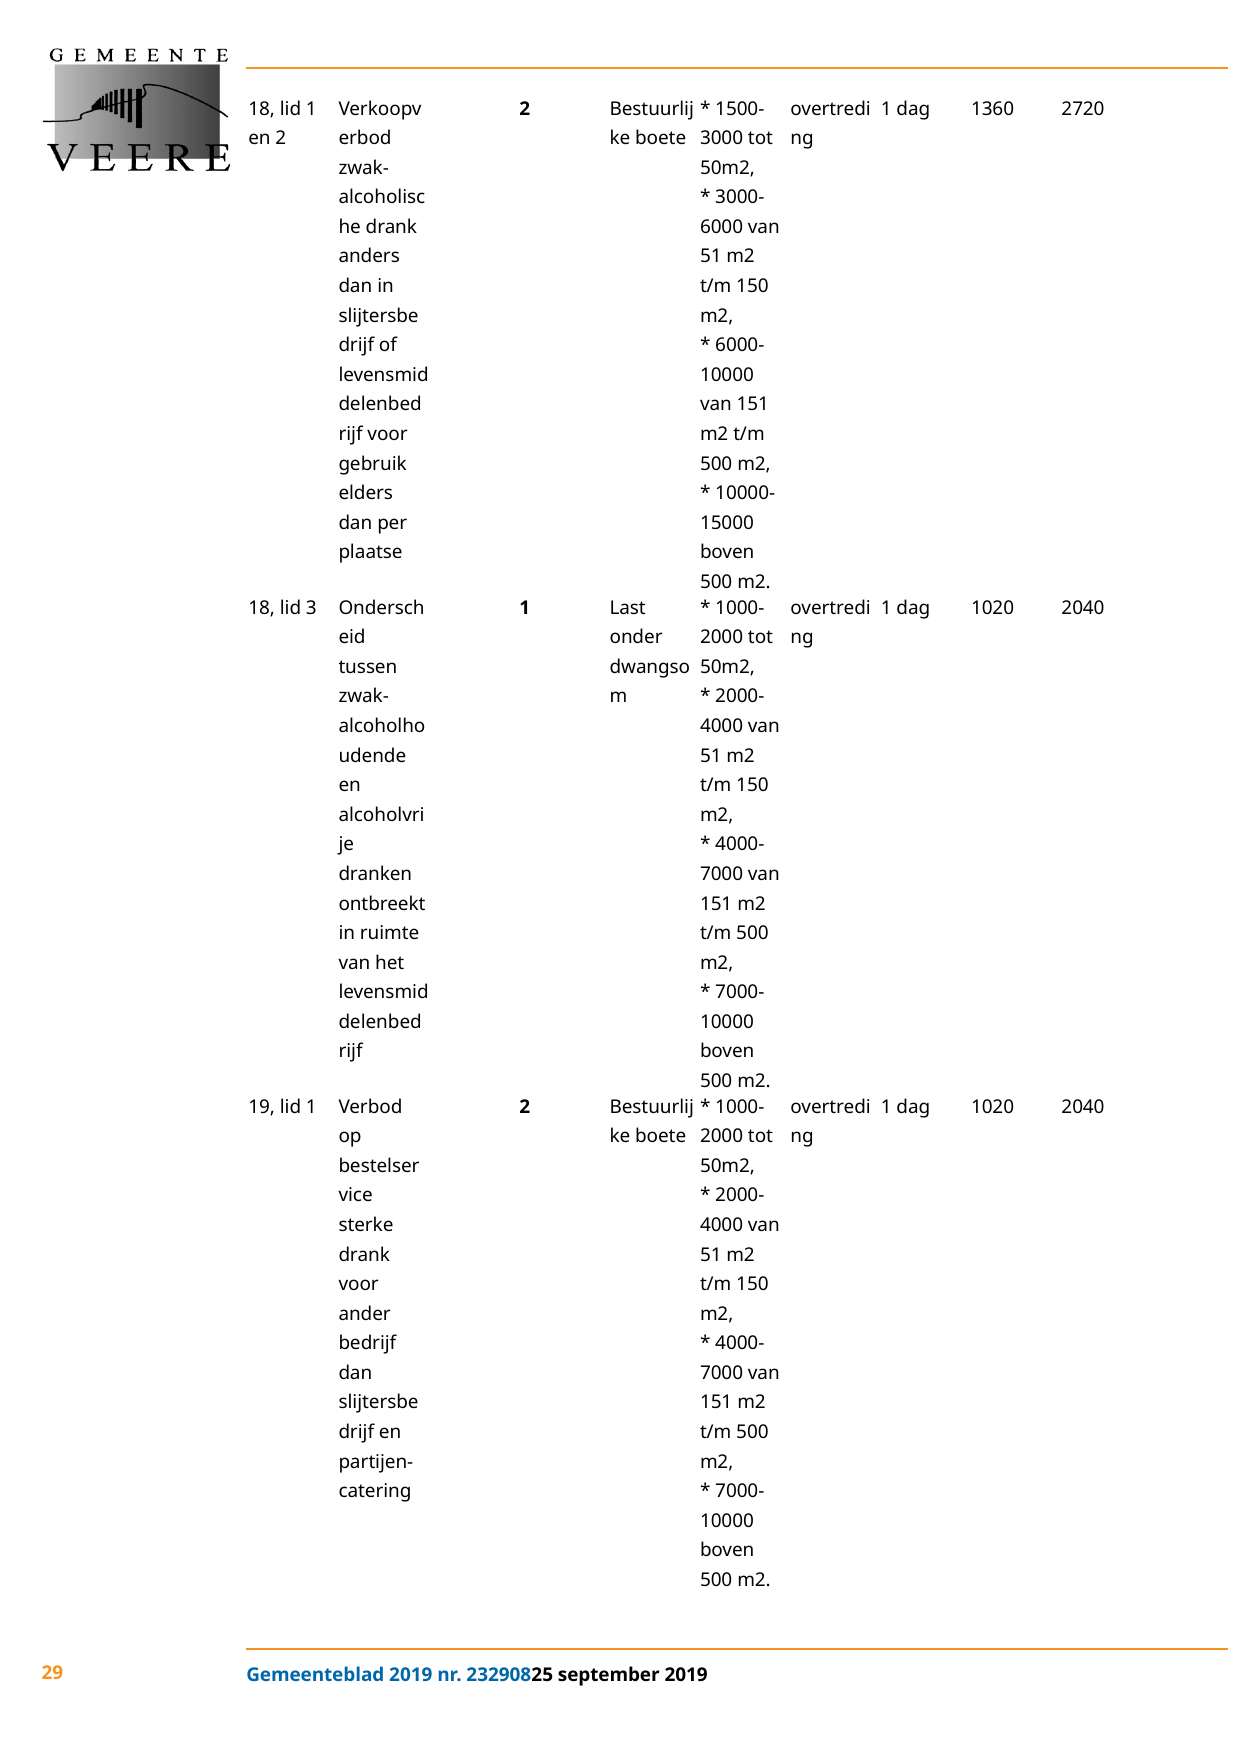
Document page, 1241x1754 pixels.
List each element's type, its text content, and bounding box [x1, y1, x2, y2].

table_cell 2040 [1061, 1093, 1152, 1592]
table_cell 1 [519, 594, 609, 1093]
table_cell 2720 [1061, 95, 1152, 594]
table_cell 1 dag [881, 95, 971, 594]
table_cell 1 dag [881, 1093, 971, 1592]
table_cell 2 [519, 95, 609, 594]
table_cell Verkoopverbod zwak-alcoholische drank anders dan in slijtersbedrijf of levensmiddelenbedrijf voor gebruik elders dan per plaatse [338, 95, 429, 594]
picture [41, 47, 231, 172]
table_cell [429, 95, 519, 594]
table_cell 18, lid 3 [248, 594, 338, 1093]
table_cell Bestuurlijke boete [609, 95, 700, 594]
table_cell * 1000-2000 tot 50m2, * 2000-4000 van 51 m2 t/m 150 m2, * 4000-7000 van 151 m2 t/m 500 m2, * 7000-10000 boven 500 m2. [700, 594, 790, 1093]
table_cell Verbod op bestelservice sterke drank voor ander bedrijf dan slijtersbedrijf en partijen-catering [338, 1093, 429, 1592]
table_cell * 1500-3000 tot 50m2, * 3000-6000 van 51 m2 t/m 150 m2, * 6000-10000 van 151 m2 t/m 500 m2, * 10000-15000 boven 500 m2. [700, 95, 790, 594]
table_cell 1 dag [881, 594, 971, 1093]
table_cell Last onder dwangsom [609, 594, 700, 1093]
table_cell Onderscheid tussen zwak-alcoholhoudende en alcoholvrije dranken ontbreekt in ruimte van het levensmiddelenbedrijf [338, 594, 429, 1093]
table_cell [429, 1093, 519, 1592]
table_cell overtreding [790, 1093, 881, 1592]
table_cell 2 [519, 1093, 609, 1592]
table_cell 18, lid 1 en 2 [248, 95, 338, 594]
table_cell 19, lid 1 [248, 1093, 338, 1592]
table_cell 1020 [971, 594, 1061, 1093]
table_cell 2040 [1061, 594, 1152, 1093]
table_cell * 1000-2000 tot 50m2, * 2000-4000 van 51 m2 t/m 150 m2, * 4000-7000 van 151 m2 t/m 500 m2, * 7000-10000 boven 500 m2. [700, 1093, 790, 1592]
table_cell 1360 [971, 95, 1061, 594]
table_cell 1020 [971, 1093, 1061, 1592]
table_cell overtreding [790, 95, 881, 594]
table_cell overtreding [790, 594, 881, 1093]
table_cell [429, 594, 519, 1093]
table_cell Bestuurlijke boete [609, 1093, 700, 1592]
